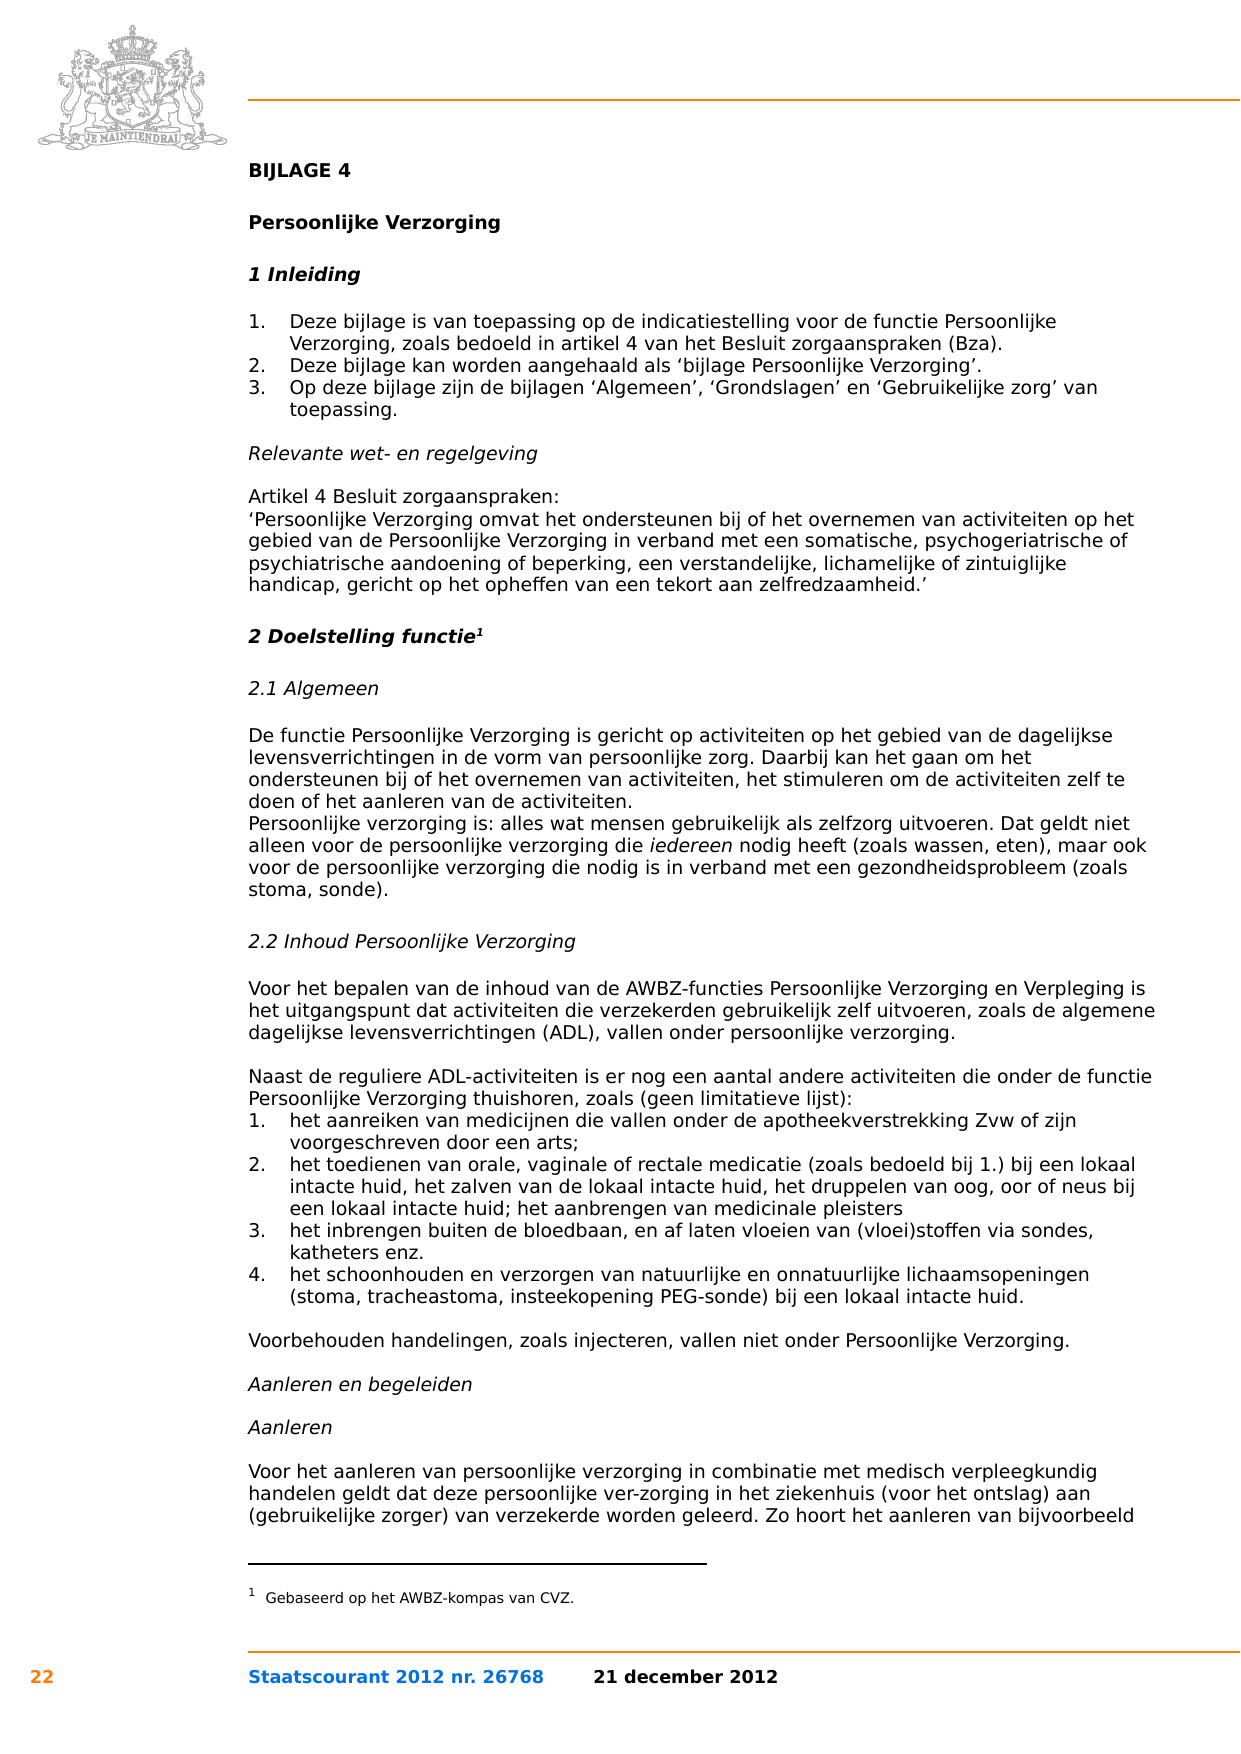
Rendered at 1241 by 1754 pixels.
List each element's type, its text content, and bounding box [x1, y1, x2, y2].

text 2. Deze bijlage kan worden aangehaald als ‘bijlage Persoonlijke Verzorging’. [248, 355, 1163, 377]
subtitle Relevante wet- en regelgeving [248, 443, 1163, 464]
text Naast de reguliere ADL-activiteiten is er nog een aantal andere activiteiten die onder de functie Persoonlijke Verzorging thuishoren, zoals (geen limitatieve lijst): [248, 1066, 1163, 1110]
subtitle BIJLAGE 4 [248, 160, 1163, 182]
text Voor het aanleren van persoonlijke verzorging in combinatie met medisch verpleegkundig handelen geldt dat deze persoonlijke ver-zorging in het ziekenhuis (voor het ontslag) aan (gebruikelijke zorger) van verzekerde worden geleerd. Zo hoort het aanleren van bijvoorbeeld [248, 1461, 1163, 1527]
text Gebaseerd op het AWBZ-kompas van CVZ. [248, 1586, 1163, 1608]
text 4. het schoonhouden en verzorgen van natuurlijke en onnatuurlijke lichaamsopeningen (stoma, tracheastoma, insteekopening PEG-sonde) bij een lokaal intacte huid. [248, 1264, 1163, 1308]
text De functie Persoonlijke Verzorging is gericht op activiteiten op het gebied van de dagelijkse levensverrichtingen in de vorm van persoonlijke zorg. Daarbij kan het gaan om het ondersteunen bij of het overnemen van activiteiten, het stimuleren om de activiteiten zelf te doen of het aanleren van de activiteiten. [248, 725, 1163, 813]
text 1. Deze bijlage is van toepassing op de indicatiestelling voor de functie Persoonlijke Verzorging, zoals bedoeld in artikel 4 van het Besluit zorgaanspraken (Bza). [248, 311, 1163, 355]
text ‘Persoonlijke Verzorging omvat het ondersteunen bij of het overnemen van activiteiten op het gebied van de Persoonlijke Verzorging in verband met een somatische, psychogeriatrische of psychiatrische aandoening of beperking, een verstandelijke, lichamelijke of zintuiglijke handicap, gericht op het opheffen van een tekort aan zelfredzaamheid.’ [248, 508, 1163, 596]
text 3. Op deze bijlage zijn de bijlagen ‘Algemeen’, ‘Grondslagen’ en ‘Gebruikelijke zorg’ van toepassing. [248, 377, 1163, 421]
subtitle Aanleren en begeleiden [248, 1373, 1163, 1395]
text 2. het toedienen van orale, vaginale of rectale medicatie (zoals bedoeld bij 1.) bij een lokaal intacte huid, het zalven van de lokaal intacte huid, het druppelen van oog, oor of neus bij een lokaal intacte huid; het aanbrengen van medicinale pleisters [248, 1154, 1163, 1220]
subtitle 2 Doelstelling functie [248, 626, 1163, 648]
subtitle Persoonlijke Verzorging [248, 212, 1163, 234]
text 1. het aanreiken van medicijnen die vallen onder de apotheekverstrekking Zvw of zijn voorgeschreven door een arts; [248, 1110, 1163, 1154]
text Voorbehouden handelingen, zoals injecteren, vallen niet onder Persoonlijke Verzorging. [248, 1329, 1163, 1352]
subtitle 2.1 Algemeen [248, 678, 1163, 700]
text Artikel 4 Besluit zorgaanspraken: [248, 486, 1163, 508]
picture [38, 25, 227, 150]
subtitle 2.2 Inhoud Persoonlijke Verzorging [248, 931, 1163, 953]
text Voor het bepalen van de inhoud van de AWBZ-functies Persoonlijke Verzorging en Verpleging is het uitgangspunt dat activiteiten die verzekerden gebruikelijk zelf uitvoeren, zoals de algemene dagelijkse levensverrichtingen (ADL), vallen onder persoonlijke verzorging. [248, 978, 1163, 1044]
subtitle 1 Inleiding [248, 264, 1163, 286]
text Persoonlijke verzorging is: alles wat mensen gebruikelijk als zelfzorg uitvoeren. Dat geldt niet alleen voor de persoonlijke verzorging die iedereen nodig heeft (zoals wassen, eten), maar ook voor de persoonlijke verzorging die nodig is in verband met een gezondheidsprobleem (zoals stoma, sonde). [248, 813, 1163, 901]
subtitle Aanleren [248, 1417, 1163, 1439]
text 3. het inbrengen buiten de bloedbaan, en af laten vloeien van (vloei)stoffen via sondes, katheters enz. [248, 1220, 1163, 1264]
